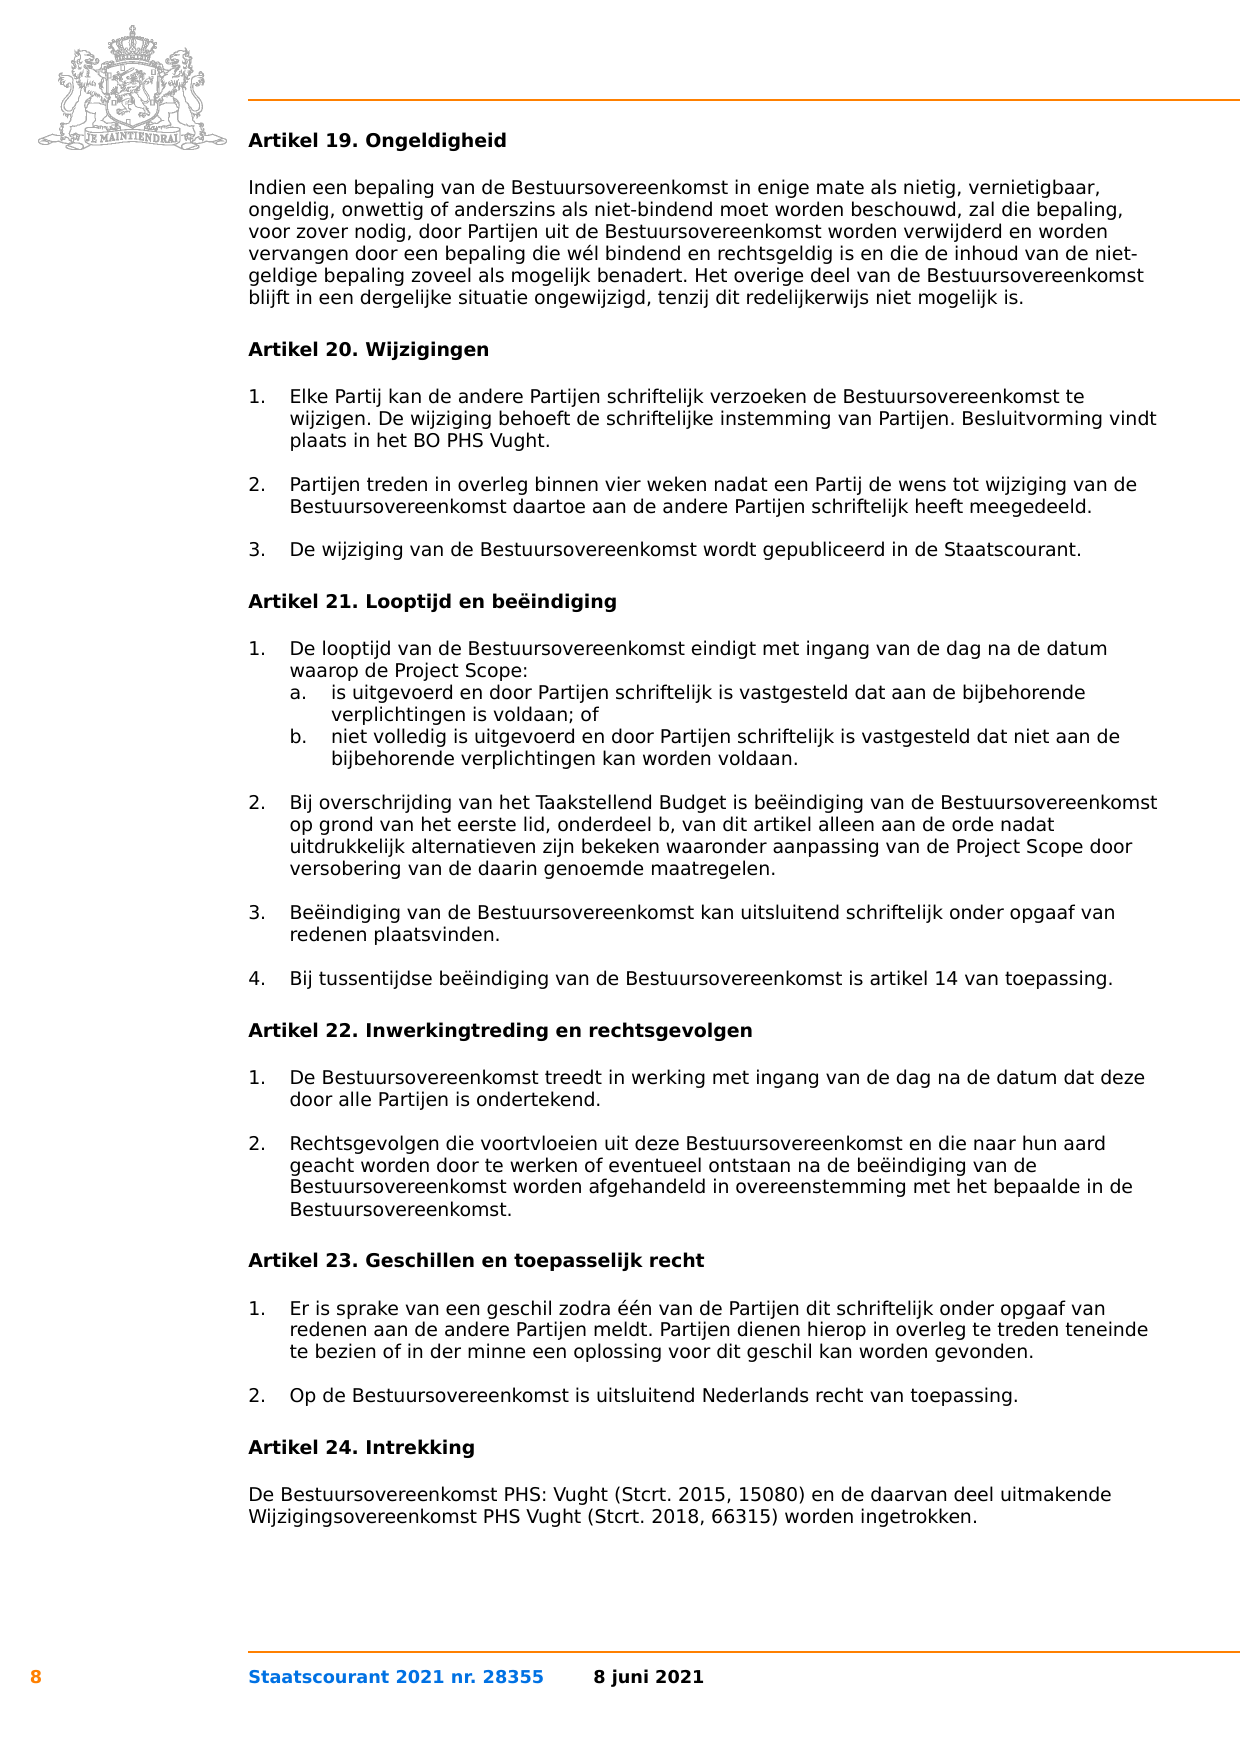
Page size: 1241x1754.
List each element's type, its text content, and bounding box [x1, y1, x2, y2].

text 4. Bij tussentijdse beëindiging van de Bestuursovereenkomst is artikel 14 van toepassing. [248, 968, 1163, 990]
subtitle Artikel 23. Geschillen en toepasselijk recht [248, 1250, 1163, 1272]
subtitle Artikel 21. Looptijd en beëindiging [248, 591, 1163, 613]
text 1. De looptijd van de Bestuursovereenkomst eindigt met ingang van de dag na de datum waarop de Project Scope: [248, 638, 1163, 682]
subtitle Artikel 20. Wijzigingen [248, 339, 1163, 361]
text a. is uitgevoerd en door Partijen schriftelijk is vastgesteld dat aan de bijbehorende verplichtingen is voldaan; of [289, 682, 1163, 726]
text 3. De wijziging van de Bestuursovereenkomst wordt gepubliceerd in de Staatscourant. [248, 539, 1163, 561]
text Indien een bepaling van de Bestuursovereenkomst in enige mate als nietig, vernietigbaar, ongeldig, onwettig of anderszins als niet-bindend moet worden beschouwd, zal die bepaling, voor zover nodig, door Partijen uit de Bestuursovereenkomst worden verwijderd en worden vervangen door een bepaling die wél bindend en rechtsgeldig is en die de inhoud van de niet-geldige bepaling zoveel als mogelijk benadert. Het overige deel van de Bestuursovereenkomst blijft in een dergelijke situatie ongewijzigd, tenzij dit redelijkerwijs niet mogelijk is. [248, 177, 1163, 309]
text De Bestuursovereenkomst PHS: Vught (Stcrt. 2015, 15080) en de daarvan deel uitmakende Wijzigingsovereenkomst PHS Vught (Stcrt. 2018, 66315) worden ingetrokken. [248, 1484, 1163, 1528]
text 1. Er is sprake van een geschil zodra één van de Partijen dit schriftelijk onder opgaaf van redenen aan de andere Partijen meldt. Partijen dienen hierop in overleg te treden teneinde te bezien of in der minne een oplossing voor dit geschil kan worden gevonden. [248, 1297, 1163, 1363]
subtitle Artikel 19. Ongeldigheid [248, 130, 1163, 152]
text 2. Partijen treden in overleg binnen vier weken nadat een Partij de wens tot wijziging van de Bestuursovereenkomst daartoe aan de andere Partijen schriftelijk heeft meegedeeld. [248, 473, 1163, 517]
text 1. Elke Partij kan de andere Partijen schriftelijk verzoeken de Bestuursovereenkomst te wijzigen. De wijziging behoeft de schriftelijke instemming van Partijen. Besluitvorming vindt plaats in het BO PHS Vught. [248, 386, 1163, 452]
text 1. De Bestuursovereenkomst treedt in werking met ingang van de dag na de datum dat deze door alle Partijen is ondertekend. [248, 1067, 1163, 1111]
text 2. Op de Bestuursovereenkomst is uitsluitend Nederlands recht van toepassing. [248, 1385, 1163, 1407]
subtitle Artikel 24. Intrekking [248, 1437, 1163, 1459]
text 3. Beëindiging van de Bestuursovereenkomst kan uitsluitend schriftelijk onder opgaaf van redenen plaatsvinden. [248, 902, 1163, 946]
text 2. Bij overschrijding van het Taakstellend Budget is beëindiging van de Bestuursovereenkomst op grond van het eerste lid, onderdeel b, van dit artikel alleen aan de orde nadat uitdrukkelijk alternatieven zijn bekeken waaronder aanpassing van de Project Scope door versobering van de daarin genoemde maatregelen. [248, 792, 1163, 880]
text b. niet volledig is uitgevoerd en door Partijen schriftelijk is vastgesteld dat niet aan de bijbehorende verplichtingen kan worden voldaan. [289, 726, 1163, 770]
subtitle Artikel 22. Inwerkingtreding en rechtsgevolgen [248, 1020, 1163, 1042]
text 2. Rechtsgevolgen die voortvloeien uit deze Bestuursovereenkomst en die naar hun aard geacht worden door te werken of eventueel ontstaan na de beëindiging van de Bestuursovereenkomst worden afgehandeld in overeenstemming met het bepaalde in de Bestuursovereenkomst. [248, 1132, 1163, 1220]
picture [38, 25, 227, 150]
